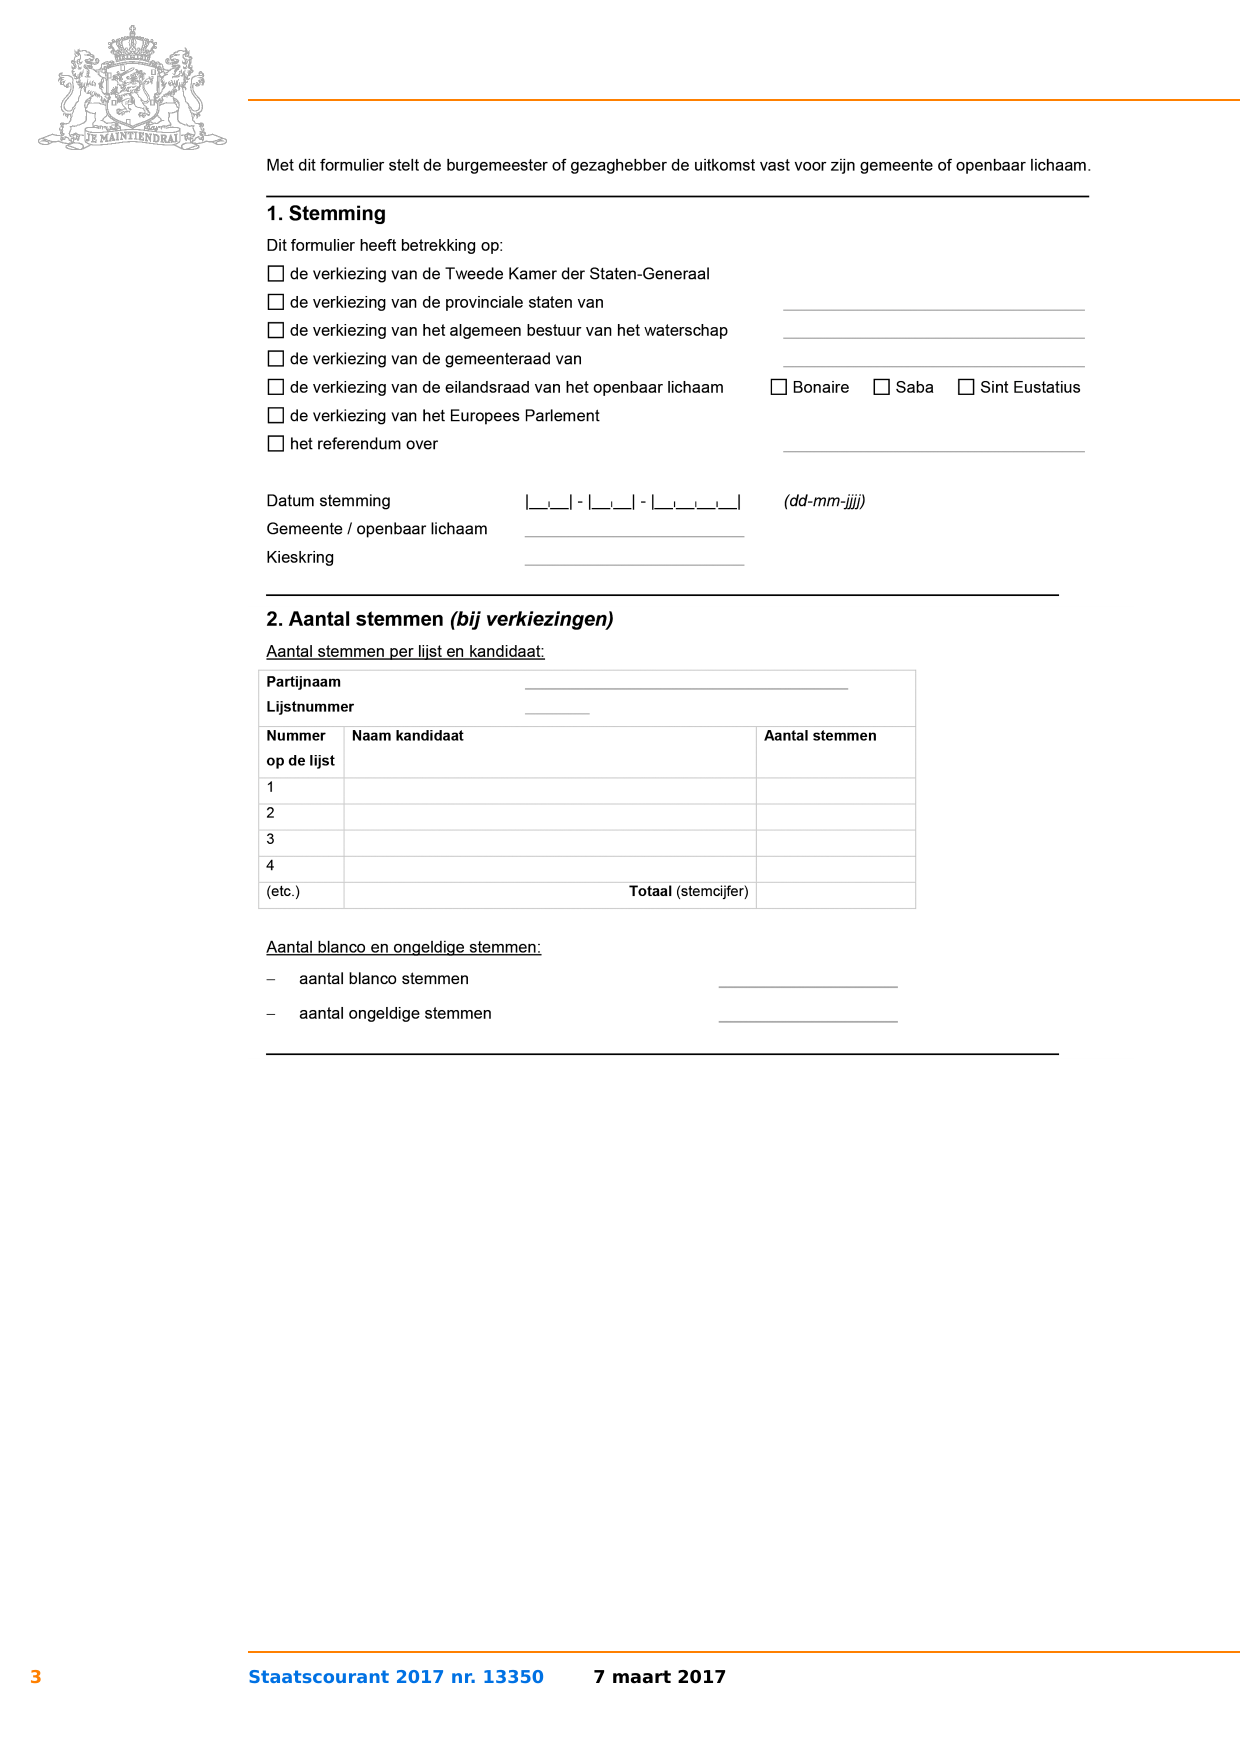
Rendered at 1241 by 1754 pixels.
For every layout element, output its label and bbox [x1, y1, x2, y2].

picture [248, 155, 1134, 1059]
picture [38, 25, 227, 150]
